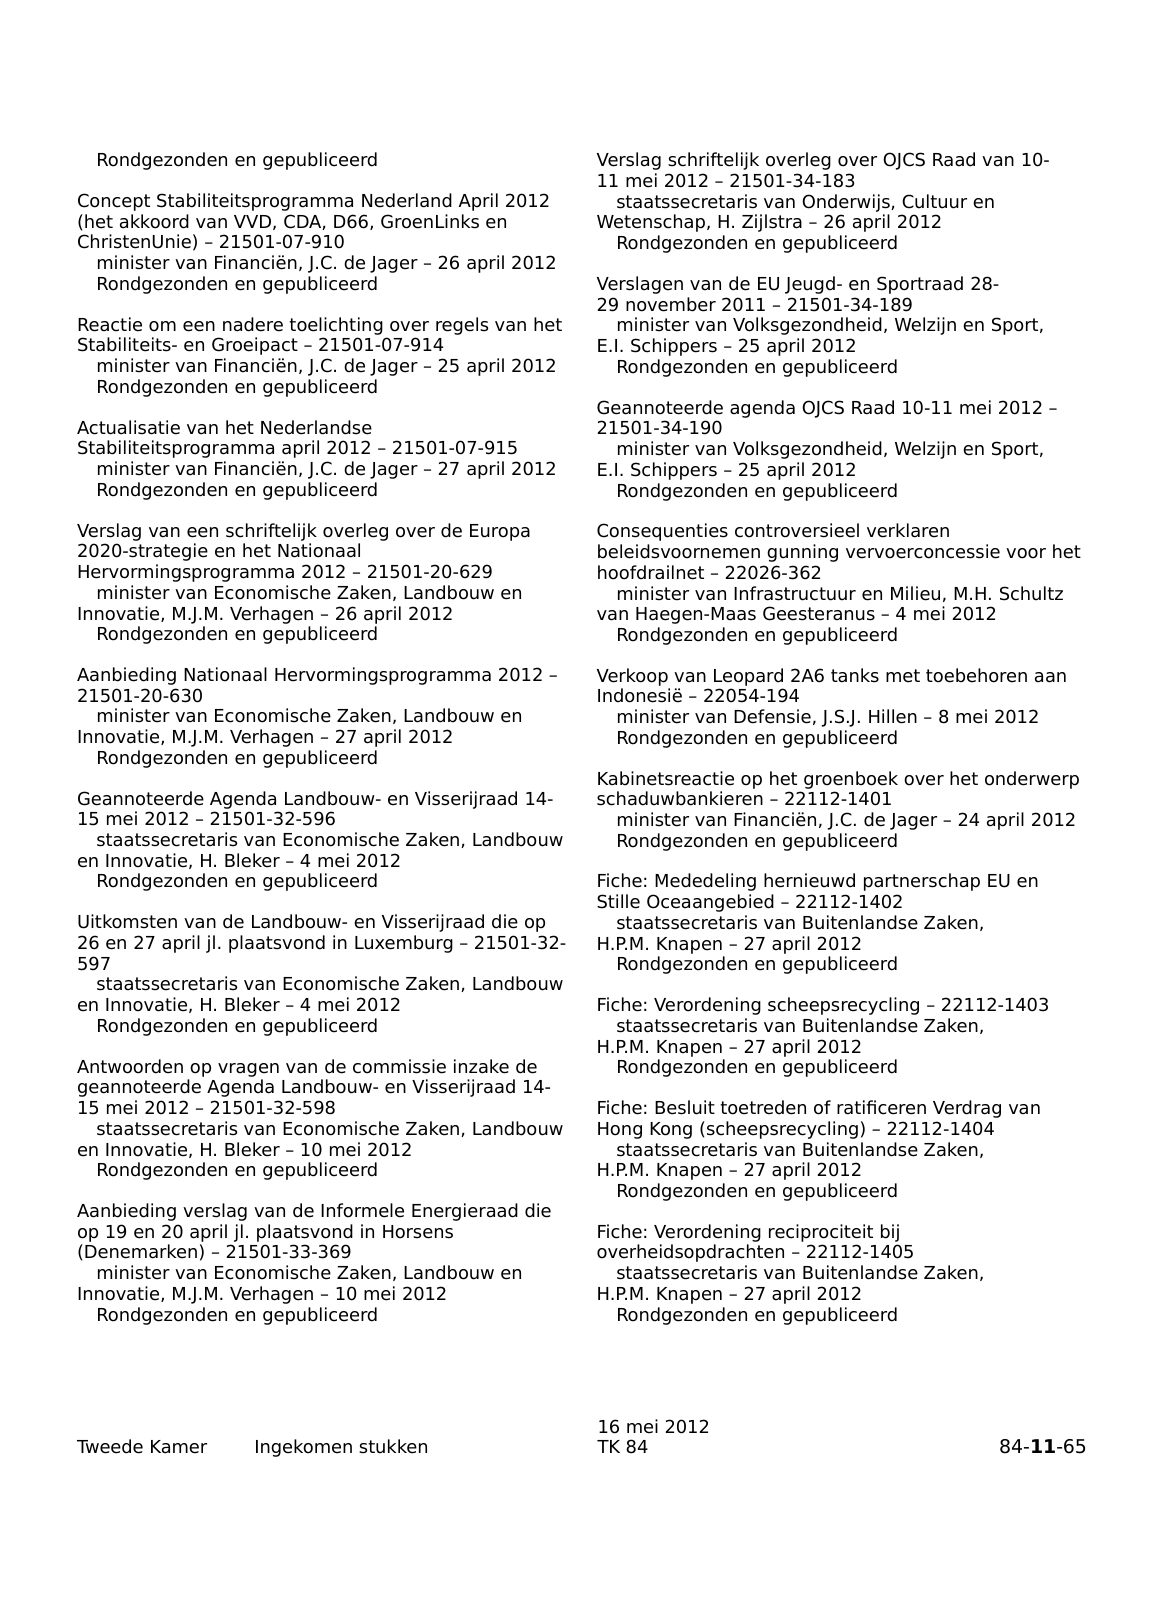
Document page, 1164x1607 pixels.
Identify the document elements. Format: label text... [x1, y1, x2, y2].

text minister van Financiën, J.C. de Jager – 27 april 2012 [77, 459, 567, 480]
text staatssecretaris van Buitenlandse Zaken, H.P.M. Knapen – 27 april 2012 [596, 1139, 1087, 1181]
text staatssecretaris van Buitenlandse Zaken, H.P.M. Knapen – 27 april 2012 [596, 1263, 1087, 1304]
text minister van Economische Zaken, Landbouw en Innovatie, M.J.M. Verhagen – 10 mei 2012 [77, 1263, 567, 1304]
text Concept Stabiliteitsprogramma Nederland April 2012 (het akkoord van VVD, CDA, D66, GroenLinks en ChristenUnie) – 21501-07-910 [77, 191, 567, 253]
text Fiche: Verordening scheepsrecycling – 22112-1403 [596, 995, 1087, 1016]
text minister van Infrastructuur en Milieu, M.H. Schultz van Haegen-Maas Geesteranus – 4 mei 2012 [596, 583, 1087, 625]
text minister van Volksgezondheid, Welzijn en Sport, E.I. Schippers – 25 april 2012 [596, 315, 1087, 357]
text Rondgezonden en gepubliceerd [596, 357, 1087, 377]
text Fiche: Besluit toetreden of ratificeren Verdrag van Hong Kong (scheepsrecycling) – 22112-1404 [596, 1098, 1087, 1139]
text Antwoorden op vragen van de commissie inzake de geannoteerde Agenda Landbouw- en Visserijraad 14-15 mei 2012 – 21501-32-598 [77, 1056, 567, 1119]
text staatssecretaris van Economische Zaken, Landbouw en Innovatie, H. Bleker – 4 mei 2012 [77, 830, 567, 871]
text Rondgezonden en gepubliceerd [77, 871, 567, 892]
text Verslag van een schriftelijk overleg over de Europa 2020-strategie en het Nationaal Hervormingsprogramma 2012 – 21501-20-629 [77, 520, 567, 583]
text staatssecretaris van Economische Zaken, Landbouw en Innovatie, H. Bleker – 10 mei 2012 [77, 1119, 567, 1160]
text Rondgezonden en gepubliceerd [77, 1304, 567, 1325]
text Consequenties controversieel verklaren beleidsvoornemen gunning vervoerconcessie voor het hoofdrailnet – 22026-362 [596, 521, 1087, 583]
text Aanbieding verslag van de Informele Energieraad die op 19 en 20 april jl. plaatsvond in Horsens (Denemarken) – 21501-33-369 [77, 1201, 567, 1263]
text Rondgezonden en gepubliceerd [596, 480, 1087, 501]
text Rondgezonden en gepubliceerd [596, 625, 1087, 646]
text Rondgezonden en gepubliceerd [77, 624, 567, 645]
text Fiche: Mededeling hernieuwd partnerschap EU en Stille Oceaangebied – 22112-1402 [596, 871, 1087, 913]
text Kabinetsreactie op het groenboek over het onderwerp schaduwbankieren – 22112-1401 [596, 768, 1087, 810]
text minister van Economische Zaken, Landbouw en Innovatie, M.J.M. Verhagen – 26 april 2012 [77, 583, 567, 624]
text Uitkomsten van de Landbouw- en Visserijraad die op 26 en 27 april jl. plaatsvond in Luxemburg – 21501-32-597 [77, 912, 567, 974]
text staatssecretaris van Economische Zaken, Landbouw en Innovatie, H. Bleker – 4 mei 2012 [77, 974, 567, 1016]
text minister van Economische Zaken, Landbouw en Innovatie, M.J.M. Verhagen – 27 april 2012 [77, 706, 567, 748]
text Rondgezonden en gepubliceerd [77, 150, 567, 171]
text Verslag schriftelijk overleg over OJCS Raad van 10-11 mei 2012 – 21501-34-183 [596, 150, 1087, 192]
text Rondgezonden en gepubliceerd [77, 480, 567, 500]
text Rondgezonden en gepubliceerd [596, 831, 1087, 851]
text Geannoteerde Agenda Landbouw- en Visserijraad 14-15 mei 2012 – 21501-32-596 [77, 788, 567, 830]
text Rondgezonden en gepubliceerd [596, 954, 1087, 975]
text staatssecretaris van Buitenlandse Zaken, H.P.M. Knapen – 27 april 2012 [596, 913, 1087, 954]
text staatssecretaris van Onderwijs, Cultuur en Wetenschap, H. Zijlstra – 26 april 2012 [596, 192, 1087, 233]
text Rondgezonden en gepubliceerd [596, 1057, 1087, 1078]
text Geannoteerde agenda OJCS Raad 10-11 mei 2012 – 21501-34-190 [596, 397, 1087, 439]
text Rondgezonden en gepubliceerd [77, 1160, 567, 1181]
text Rondgezonden en gepubliceerd [77, 748, 567, 768]
text Rondgezonden en gepubliceerd [77, 274, 567, 294]
text minister van Volksgezondheid, Welzijn en Sport, E.I. Schippers – 25 april 2012 [596, 439, 1087, 480]
text Verkoop van Leopard 2A6 tanks met toebehoren aan Indonesië – 22054-194 [596, 666, 1087, 707]
text staatssecretaris van Buitenlandse Zaken, H.P.M. Knapen – 27 april 2012 [596, 1016, 1087, 1057]
text Fiche: Verordening reciprociteit bij overheidsopdrachten – 22112-1405 [596, 1222, 1087, 1263]
text Rondgezonden en gepubliceerd [77, 1016, 567, 1036]
text minister van Financiën, J.C. de Jager – 25 april 2012 [77, 356, 567, 377]
text minister van Financiën, J.C. de Jager – 24 april 2012 [596, 810, 1087, 831]
text minister van Financiën, J.C. de Jager – 26 april 2012 [77, 253, 567, 274]
text Rondgezonden en gepubliceerd [596, 1304, 1087, 1325]
text Actualisatie van het Nederlandse Stabiliteitsprogramma april 2012 – 21501-07-915 [77, 417, 567, 459]
text minister van Defensie, J.S.J. Hillen – 8 mei 2012 [596, 707, 1087, 728]
text Rondgezonden en gepubliceerd [596, 233, 1087, 254]
text Aanbieding Nationaal Hervormingsprogramma 2012 – 21501-20-630 [77, 665, 567, 706]
text Rondgezonden en gepubliceerd [596, 728, 1087, 748]
text Rondgezonden en gepubliceerd [596, 1181, 1087, 1202]
text Verslagen van de EU Jeugd- en Sportraad 28-29 november 2011 – 21501-34-189 [596, 274, 1087, 315]
text Reactie om een nadere toelichting over regels van het Stabiliteits- en Groeipact – 21501-07-914 [77, 314, 567, 356]
text Rondgezonden en gepubliceerd [77, 377, 567, 397]
